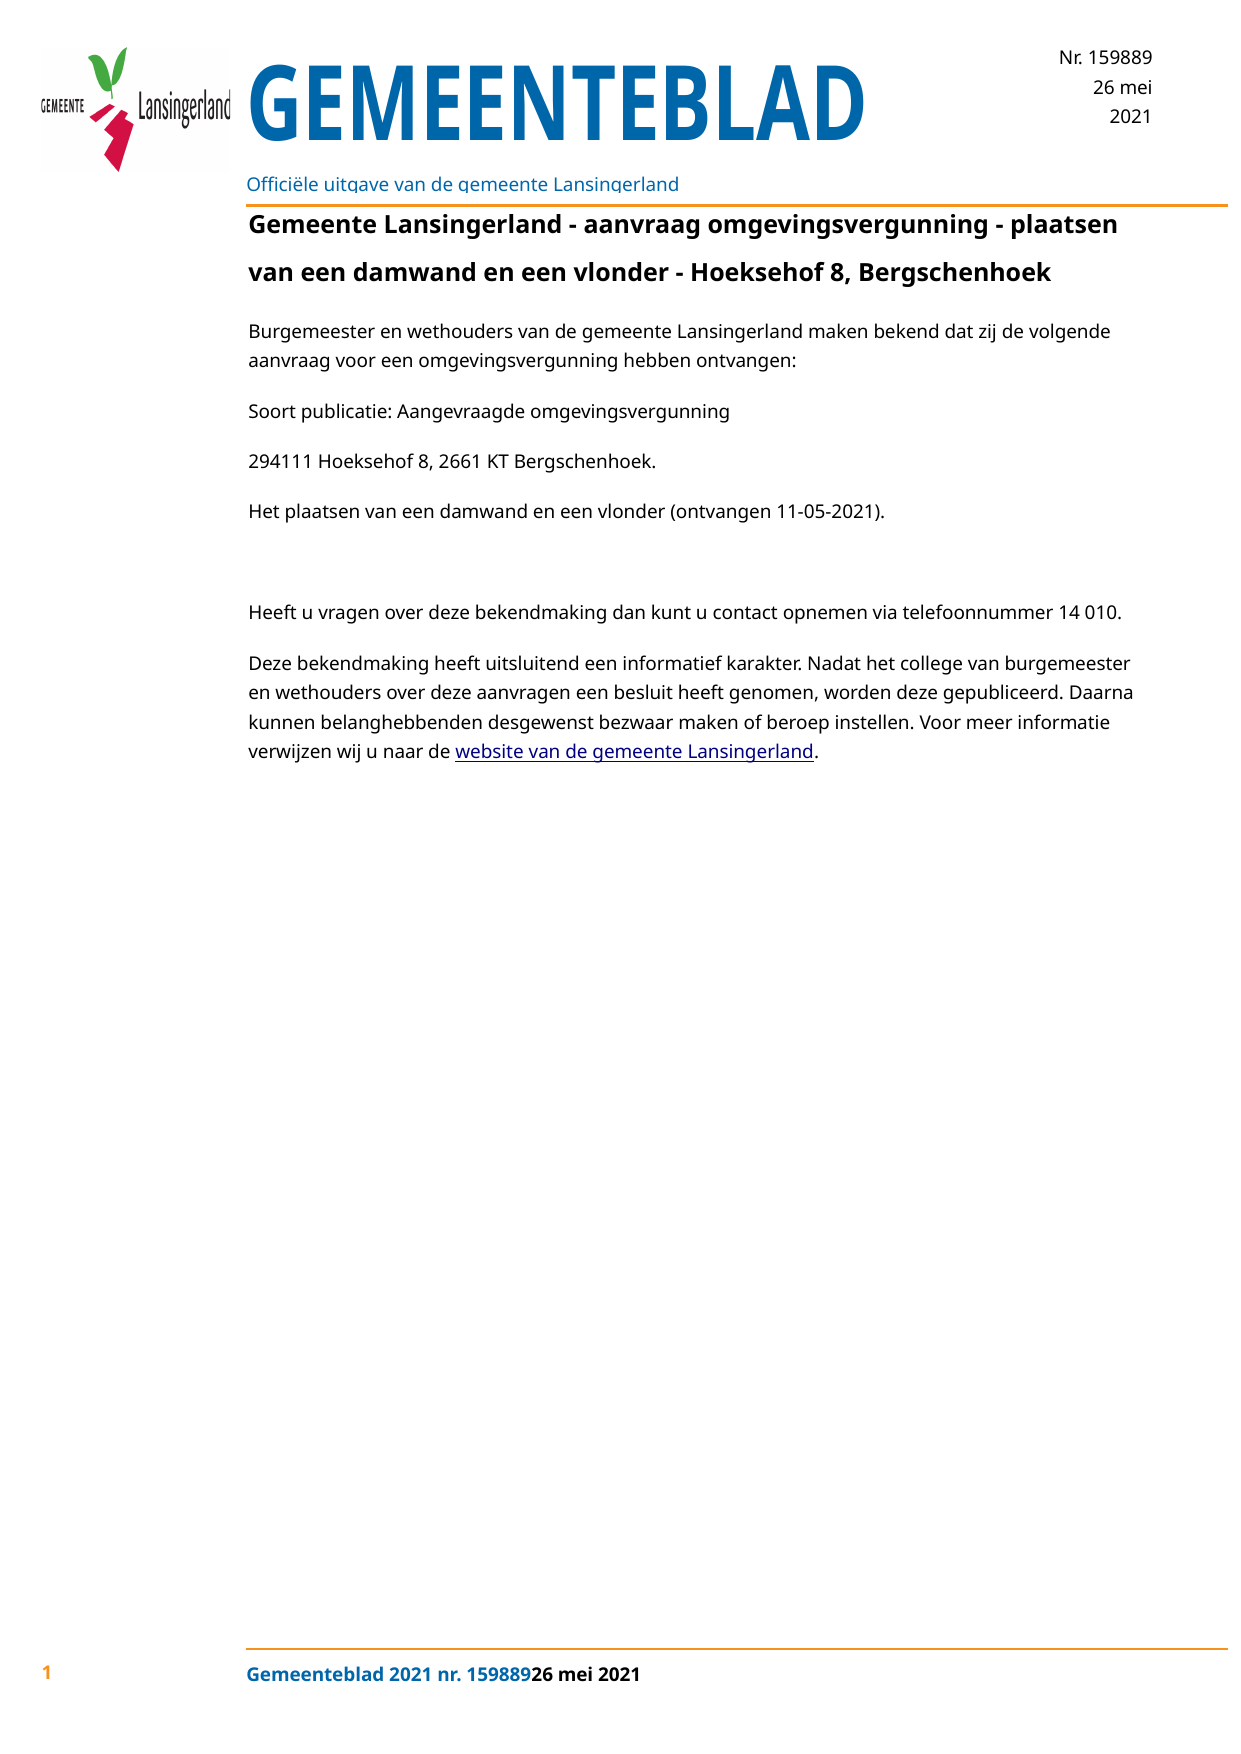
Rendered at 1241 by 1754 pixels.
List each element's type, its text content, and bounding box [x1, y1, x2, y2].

text Soort publicatie: Aangevraagde omgevingsvergunning [248, 398, 1152, 424]
text Het plaatsen van een damwand en een vlonder (ontvangen 11-05-2021). [248, 499, 1152, 524]
text 294111 Hoeksehof 8, 2661 KT Bergschenhoek. [248, 448, 1152, 474]
text Gemeente Lansingerland - aanvraag omgevingsvergunning - plaatsen van een damwand en een vlonder - Hoeksehof 8, Bergschenhoek [248, 207, 1152, 288]
picture [41, 47, 231, 172]
text Burgemeester en wethouders van de gemeente Lansingerland maken bekend dat zij de volgende aanvraag voor een omgevingsvergunning hebben ontvangen: [248, 318, 1152, 373]
text Heeft u vragen over deze bekendmaking dan kunt u contact opnemen via telefoonnummer 14 010. [248, 599, 1152, 625]
text Deze bekendmaking heeft uitsluitend een informatief karakter. Nadat het college van burgemeester en wethouders over deze aanvragen een besluit heeft genomen, worden deze gepubliceerd. Daarna kunnen belanghebbenden desgewenst bezwaar maken of beroep instellen. Voor meer informatie verwijzen wij u naar de website van de gemeente Lansingerland. [248, 650, 1152, 764]
